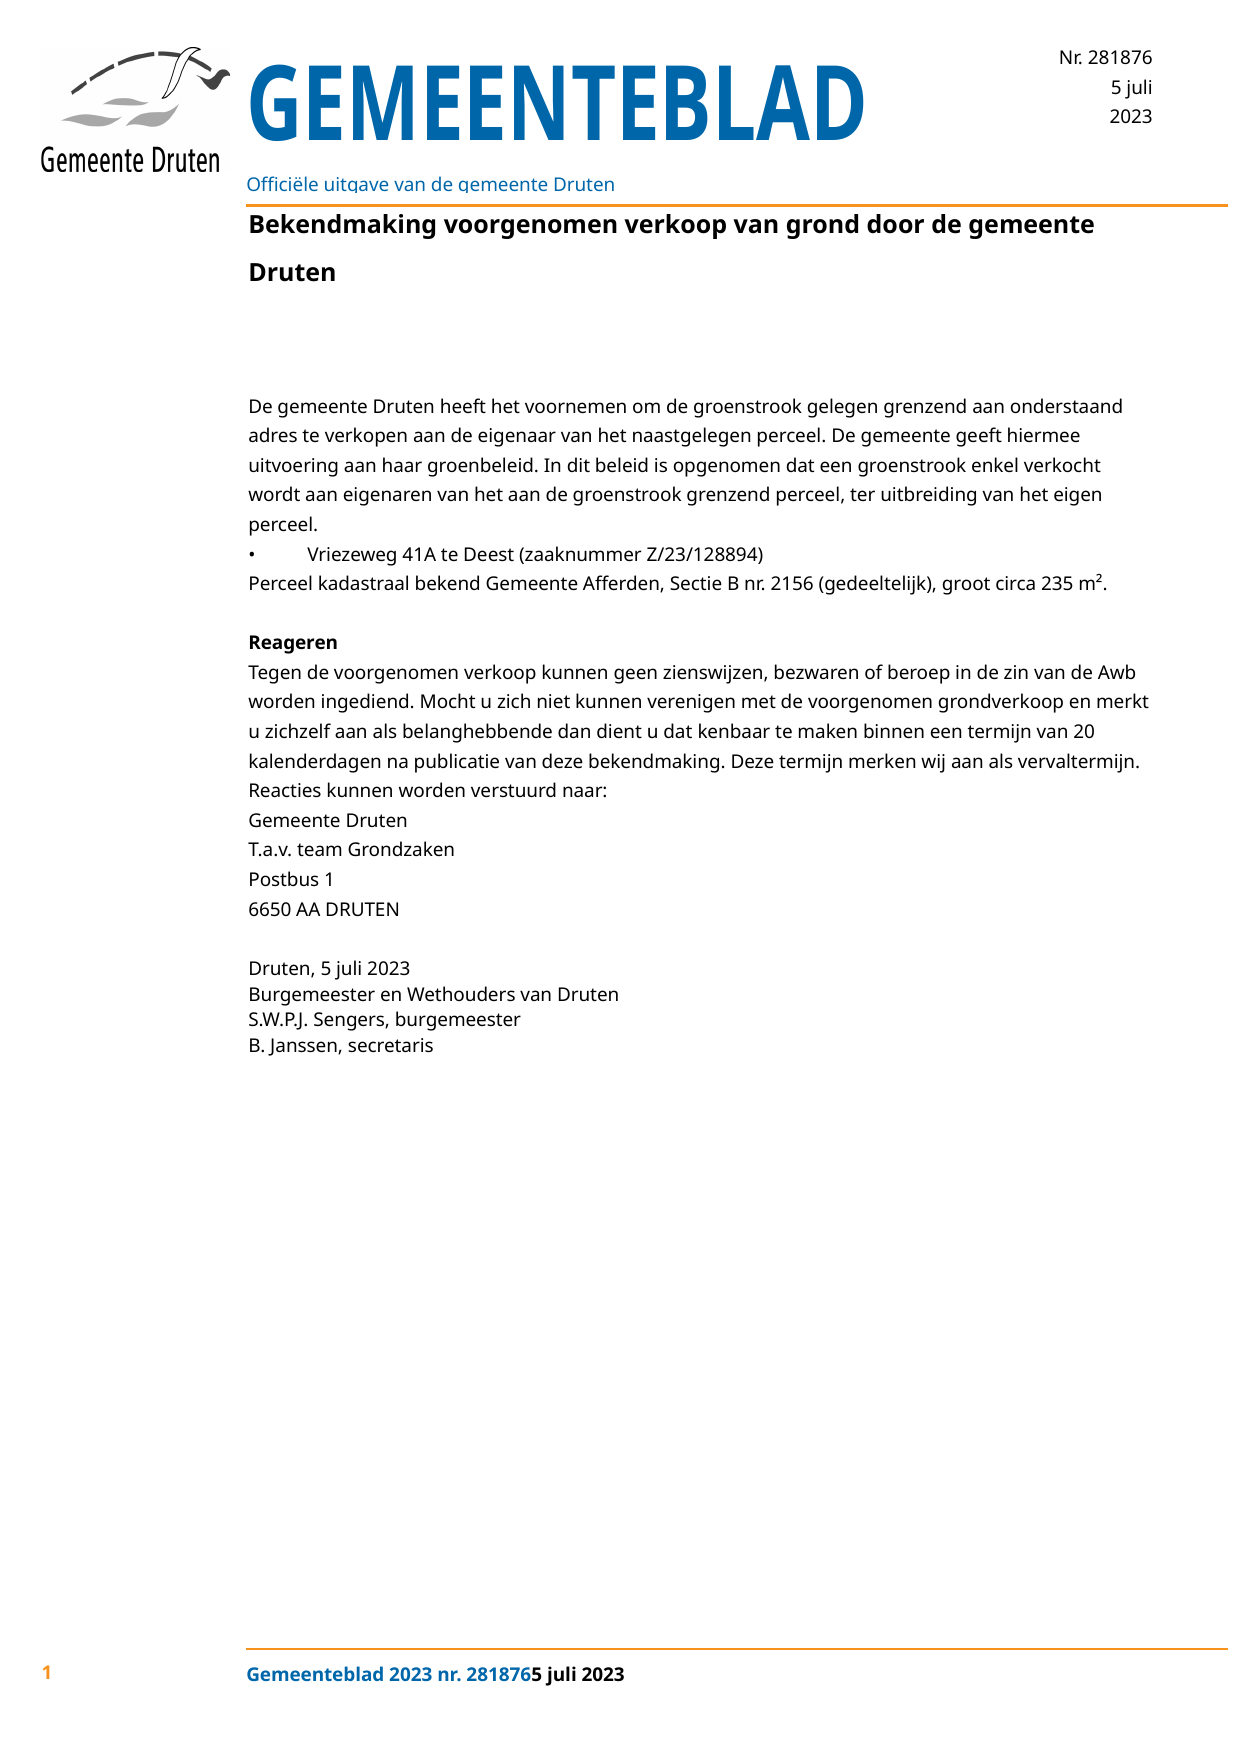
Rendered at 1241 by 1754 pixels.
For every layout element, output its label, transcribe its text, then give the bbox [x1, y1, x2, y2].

text S.W.P.J. Sengers, burgemeester [248, 1006, 1152, 1032]
list Vriezeweg 41A te Deest (zaaknummer Z/23/128894) [248, 541, 1152, 567]
text T.a.v. team Grondzaken [248, 837, 1152, 862]
text 6650 AA DRUTEN [248, 896, 1152, 922]
text Burgemeester en Wethouders van Druten [248, 981, 1152, 1006]
text Perceel kadastraal bekend Gemeente Afferden, Sectie B nr. 2156 (gedeeltelijk), groot circa 235 m². [248, 570, 1152, 596]
text De gemeente Druten heeft het voornemen om de groenstrook gelegen grenzend aan onderstaand adres te verkopen aan de eigenaar van het naastgelegen perceel. De gemeente geeft hiermee uitvoering aan haar groenbeleid. In dit beleid is opgenomen dat een groenstrook enkel verkocht wordt aan eigenaren van het aan de groenstrook grenzend perceel, ter uitbreiding van het eigen perceel. [248, 393, 1152, 537]
text Tegen de voorgenomen verkoop kunnen geen zienswijzen, bezwaren of beroep in de zin van de Awb worden ingediend. Mocht u zich niet kunnen verenigen met de voorgenomen grondverkoop en merkt u zichzelf aan als belanghebbende dan dient u dat kenbaar te maken binnen een termijn van 20 kalenderdagen na publicatie van deze bekendmaking. Deze termijn merken wij aan als vervaltermijn. [248, 659, 1152, 774]
text Reacties kunnen worden verstuurd naar: [248, 777, 1152, 803]
text Bekendmaking voorgenomen verkoop van grond door de gemeente Druten [248, 207, 1152, 288]
picture [41, 47, 231, 172]
text Postbus 1 [248, 866, 1152, 892]
text Reageren [248, 629, 1152, 655]
text B. Janssen, secretaris [248, 1032, 1152, 1058]
text Gemeente Druten [248, 807, 1152, 833]
text Druten, 5 juli 2023 [248, 955, 1152, 981]
